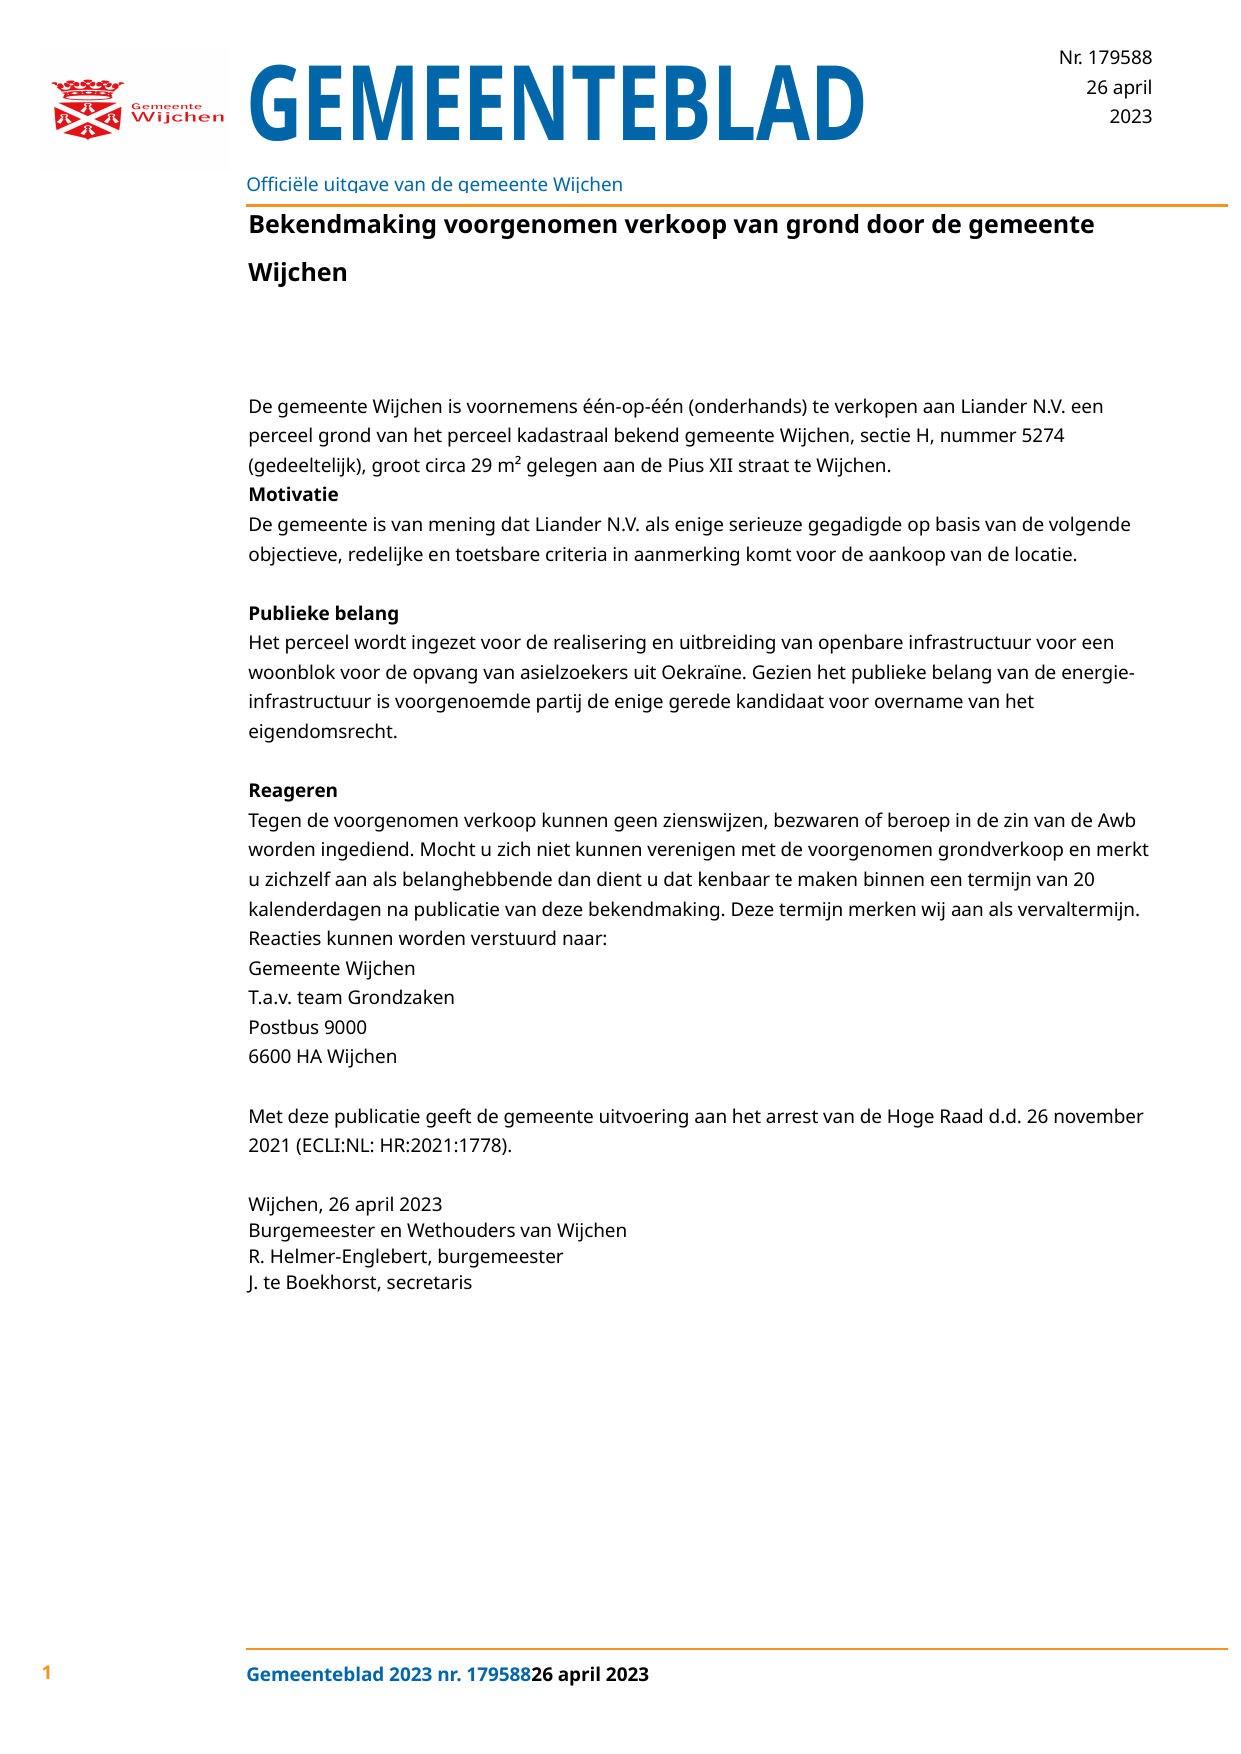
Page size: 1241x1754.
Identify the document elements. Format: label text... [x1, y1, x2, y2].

text Motivatie [248, 482, 1152, 507]
text 6600 HA Wijchen [248, 1044, 1152, 1069]
text Gemeente Wijchen [248, 955, 1152, 981]
text J. te Boekhorst, secretaris [248, 1269, 1152, 1294]
text De gemeente Wijchen is voornemens één-op-één (onderhands) te verkopen aan Liander N.V. een perceel grond van het perceel kadastraal bekend gemeente Wijchen, sectie H, nummer 5274 (gedeeltelijk), groot circa 29 m² gelegen aan de Pius XII straat te Wijchen. [248, 393, 1152, 478]
picture [41, 47, 231, 172]
text Het perceel wordt ingezet voor de realisering en uitbreiding van openbare infrastructuur voor een woonblok voor de opvang van asielzoekers uit Oekraïne. Gezien het publieke belang van de energie- infrastructuur is voorgenoemde partij de enige gerede kandidaat voor overname van het eigendomsrecht. [248, 629, 1152, 744]
text Reacties kunnen worden verstuurd naar: [248, 925, 1152, 951]
text Postbus 9000 [248, 1014, 1152, 1040]
text Tegen de voorgenomen verkoop kunnen geen zienswijzen, bezwaren of beroep in de zin van de Awb worden ingediend. Mocht u zich niet kunnen verenigen met de voorgenomen grondverkoop en merkt u zichzelf aan als belanghebbende dan dient u dat kenbaar te maken binnen een termijn van 20 kalenderdagen na publicatie van deze bekendmaking. Deze termijn merken wij aan als vervaltermijn. [248, 807, 1152, 922]
text Publieke belang [248, 600, 1152, 626]
text Burgemeester en Wethouders van Wijchen [248, 1217, 1152, 1243]
text Bekendmaking voorgenomen verkoop van grond door de gemeente Wijchen [248, 207, 1152, 288]
text R. Helmer-Englebert, burgemeester [248, 1243, 1152, 1269]
text De gemeente is van mening dat Liander N.V. als enige serieuze gegadigde op basis van de volgende objectieve, redelijke en toetsbare criteria in aanmerking komt voor de aankoop van de locatie. [248, 511, 1152, 567]
text T.a.v. team Grondzaken [248, 984, 1152, 1010]
text Met deze publicatie geeft de gemeente uitvoering aan het arrest van de Hoge Raad d.d. 26 november 2021 (ECLI:NL: HR:2021:1778). [248, 1103, 1152, 1158]
text Reageren [248, 777, 1152, 803]
text Wijchen, 26 april 2023 [248, 1192, 1152, 1217]
